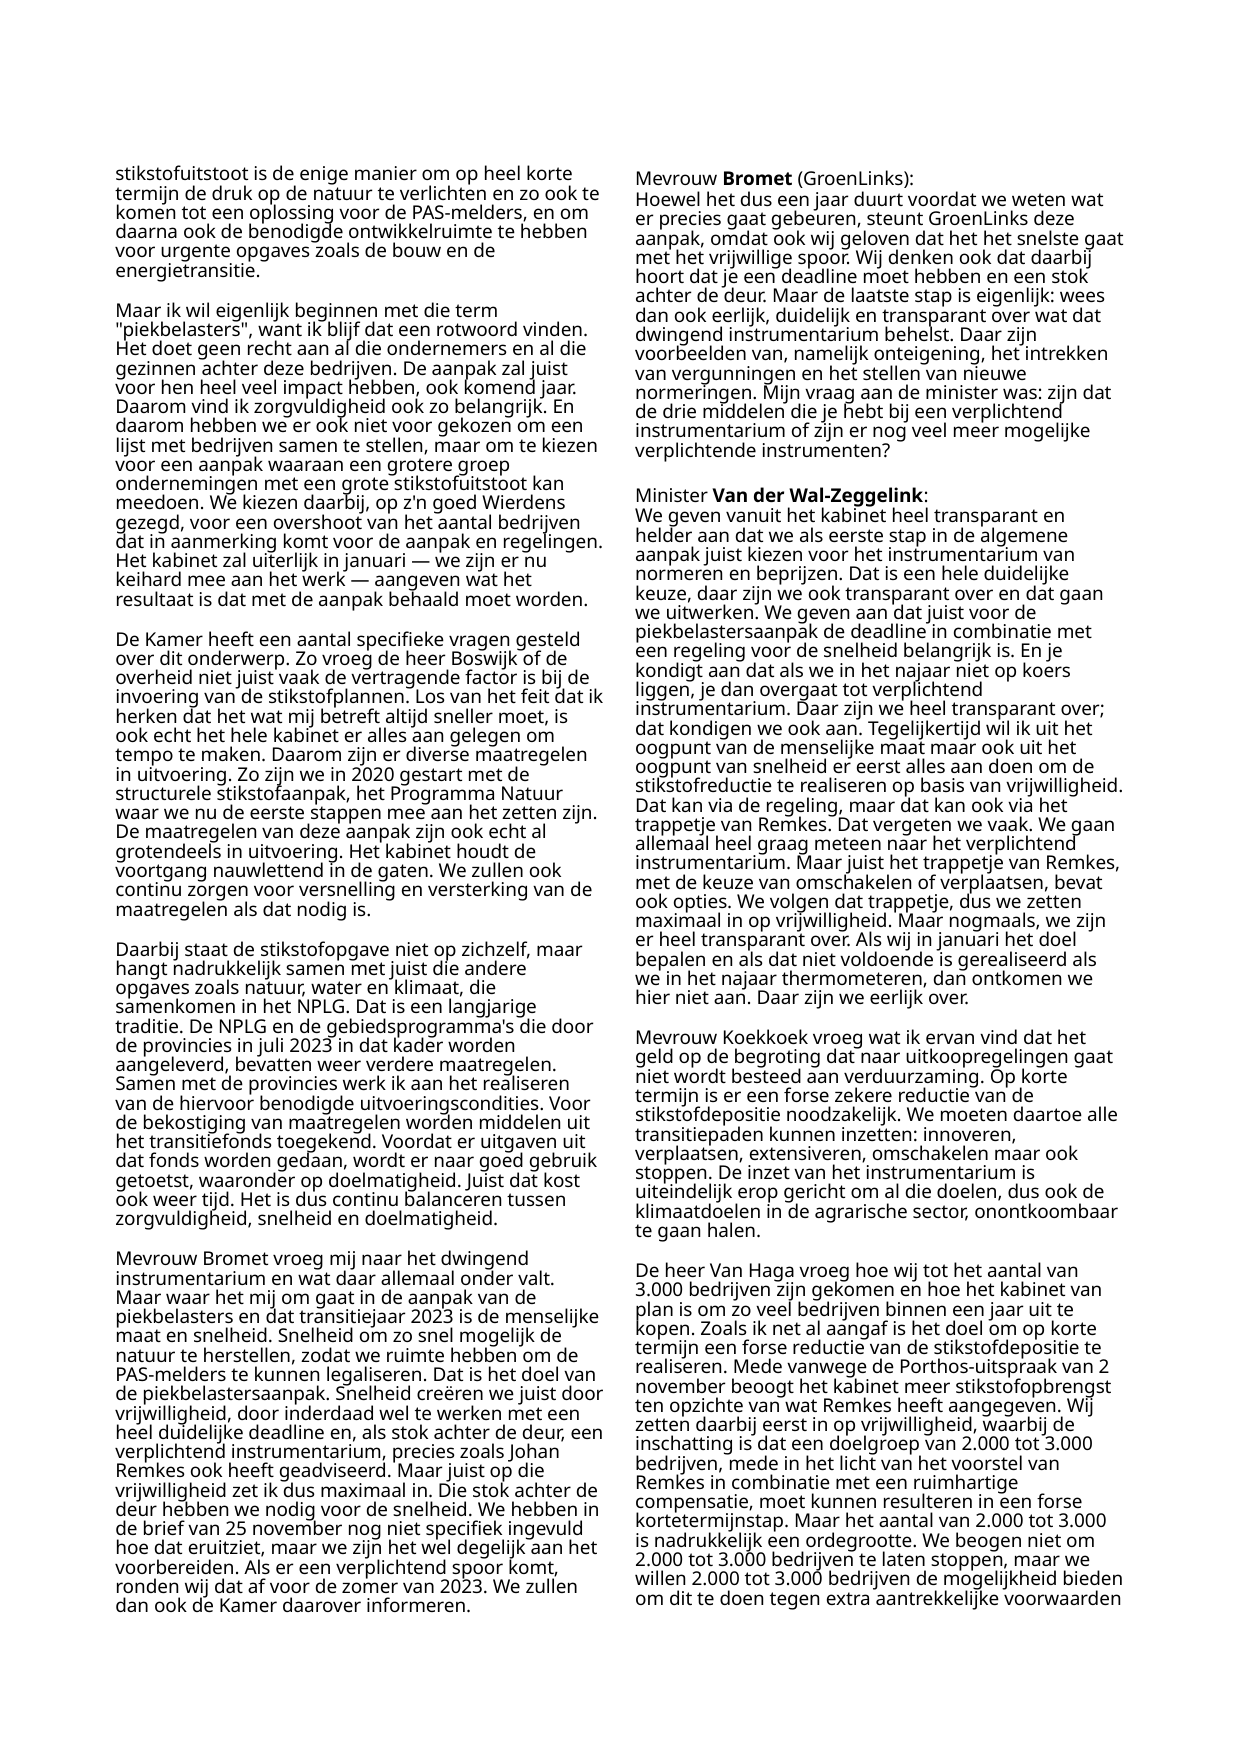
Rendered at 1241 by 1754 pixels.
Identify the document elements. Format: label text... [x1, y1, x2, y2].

text Mevrouw Koekkoek vroeg wat ik ervan vind dat het geld op de begroting dat naar uitkoopregelingen gaat niet wordt besteed aan verduurzaming. Op korte termijn is er een forse zekere reductie van de stikstofdepositie noodzakelijk. We moeten daartoe alle transitiepaden kunnen inzetten: innoveren, verplaatsen, extensiveren, omschakelen maar ook stoppen. De inzet van het instrumentarium is uiteindelijk erop gericht om al die doelen, dus ook de klimaatdoelen in de agrarische sector, onontkoombaar te gaan halen. [635, 1029, 1125, 1241]
text Daarbij staat de stikstofopgave niet op zichzelf, maar hangt nadrukkelijk samen met juist die andere opgaves zoals natuur, water en klimaat, die samenkomen in het NPLG. Dat is een langjarige traditie. De NPLG en de gebiedsprogramma's die door de provincies in juli 2023 in dat kader worden aangeleverd, bevatten weer verdere maatregelen. Samen met de provincies werk ik aan het realiseren van de hiervoor benodigde uitvoeringscondities. Voor de bekostiging van maatregelen worden middelen uit het transitiefonds toegekend. Voordat er uitgaven uit dat fonds worden gedaan, wordt er naar goed gebruik getoetst, waaronder op doelmatigheid. Juist dat kost ook weer tijd. Het is dus continu balanceren tussen zorgvuldigheid, snelheid en doelmatigheid. [115, 941, 605, 1229]
text De Kamer heeft een aantal specifieke vragen gesteld over dit onderwerp. Zo vroeg de heer Boswijk of de overheid niet juist vaak de vertragende factor is bij de invoering van de stikstofplannen. Los van het feit dat ik herken dat het wat mij betreft altijd sneller moet, is ook echt het hele kabinet er alles aan gelegen om tempo te maken. Daarom zijn er diverse maatregelen in uitvoering. Zo zijn we in 2020 gestart met de structurele stikstofaanpak, het Programma Natuur waar we nu de eerste stappen mee aan het zetten zijn. De maatregelen van deze aanpak zijn ook echt al grotendeels in uitvoering. Het kabinet houdt de voortgang nauwlettend in de gaten. We zullen ook continu zorgen voor versnelling en versterking van de maatregelen als dat nodig is. [115, 631, 605, 920]
text Hoewel het dus een jaar duurt voordat we weten wat er precies gaat gebeuren, steunt GroenLinks deze aanpak, omdat ook wij geloven dat het het snelste gaat met het vrijwillige spoor. Wij denken ook dat daarbij hoort dat je een deadline moet hebben en een stok achter de deur. Maar de laatste stap is eigenlijk: wees dan ook eerlijk, duidelijk en transparant over wat dat dwingend instrumentarium behelst. Daar zijn voorbeelden van, namelijk onteigening, het intrekken van vergunningen en het stellen van nieuwe normeringen. Mijn vraag aan de minister was: zijn dat de drie middelen die je hebt bij een verplichtend instrumentarium of zijn er nog veel meer mogelijke verplichtende instrumenten? [635, 191, 1125, 461]
text Mevrouw Bromet vroeg mij naar het dwingend instrumentarium en wat daar allemaal onder valt. Maar waar het mij om gaat in de aanpak van de piekbelasters en dat transitiejaar 2023 is de menselijke maat en snelheid. Snelheid om zo snel mogelijk de natuur te herstellen, zodat we ruimte hebben om de PAS-melders te kunnen legaliseren. Dat is het doel van de piekbelastersaanpak. Snelheid creëren we juist door vrijwilligheid, door inderdaad wel te werken met een heel duidelijke deadline en, als stok achter de deur, een verplichtend instrumentarium, precies zoals Johan Remkes ook heeft geadviseerd. Maar juist op die vrijwilligheid zet ik dus maximaal in. Die stok achter de deur hebben we nodig voor de snelheid. We hebben in de brief van 25 november nog niet specifiek ingevuld hoe dat eruitziet, maar we zijn het wel degelijk aan het voorbereiden. Als er een verplichtend spoor komt, ronden wij dat af voor de zomer van 2023. We zullen dan ook de Kamer daarover informeren. [115, 1250, 605, 1616]
text Mevrouw Bromet (GroenLinks): [635, 165, 1125, 191]
text Maar ik wil eigenlijk beginnen met die term "piekbelasters", want ik blijf dat een rotwoord vinden. Het doet geen recht aan al die ondernemers en al die gezinnen achter deze bedrijven. De aanpak zal juist voor hen heel veel impact hebben, ook komend jaar. Daarom vind ik zorgvuldigheid ook zo belangrijk. En daarom hebben we er ook niet voor gekozen om een lijst met bedrijven samen te stellen, maar om te kiezen voor een aanpak waaraan een grotere groep ondernemingen met een grote stikstofuitstoot kan meedoen. We kiezen daarbij, op z'n goed Wierdens gezegd, voor een overshoot van het aantal bedrijven dat in aanmerking komt voor de aanpak en regelingen. Het kabinet zal uiterlijk in januari — we zijn er nu keihard mee aan het werk — aangeven wat het resultaat is dat met de aanpak behaald moet worden. [115, 302, 605, 610]
text We geven vanuit het kabinet heel transparant en helder aan dat we als eerste stap in de algemene aanpak juist kiezen voor het instrumentarium van normeren en beprijzen. Dat is een hele duidelijke keuze, daar zijn we ook transparant over en dat gaan we uitwerken. We geven aan dat juist voor de piekbelastersaanpak de deadline in combinatie met een regeling voor de snelheid belangrijk is. En je kondigt aan dat als we in het najaar niet op koers liggen, je dan overgaat tot verplichtend instrumentarium. Daar zijn we heel transparant over; dat kondigen we ook aan. Tegelijkertijd wil ik uit het oogpunt van de menselijke maat maar ook uit het oogpunt van snelheid er eerst alles aan doen om de stikstofreductie te realiseren op basis van vrijwilligheid. Dat kan via de regeling, maar dat kan ook via het trappetje van Remkes. Dat vergeten we vaak. We gaan allemaal heel graag meteen naar het verplichtend instrumentarium. Maar juist het trappetje van Remkes, met de keuze van omschakelen of verplaatsen, bevat ook opties. We volgen dat trappetje, dus we zetten maximaal in op vrijwilligheid. Maar nogmaals, we zijn er heel transparant over. Als wij in januari het doel bepalen en als dat niet voldoende is gerealiseerd als we in het najaar thermometeren, dan ontkomen we hier niet aan. Daar zijn we eerlijk over. [635, 507, 1125, 1008]
text De heer Van Haga vroeg hoe wij tot het aantal van 3.000 bedrijven zijn gekomen en hoe het kabinet van plan is om zo veel bedrijven binnen een jaar uit te kopen. Zoals ik net al aangaf is het doel om op korte termijn een forse reductie van de stikstofdepositie te realiseren. Mede vanwege de Porthos-uitspraak van 2 november beoogt het kabinet meer stikstofopbrengst ten opzichte van wat Remkes heeft aangegeven. Wij zetten daarbij eerst in op vrijwilligheid, waarbij de inschatting is dat een doelgroep van 2.000 tot 3.000 bedrijven, mede in het licht van het voorstel van Remkes in combinatie met een ruimhartige compensatie, moet kunnen resulteren in een forse kortetermijnstap. Maar het aantal van 2.000 tot 3.000 is nadrukkelijk een ordegrootte. We beogen niet om 2.000 tot 3.000 bedrijven te laten stoppen, maar we willen 2.000 tot 3.000 bedrijven de mogelijkheid bieden om dit te doen tegen extra aantrekkelijke voorwaarden [635, 1262, 1125, 1609]
text Minister Van der Wal-Zeggelink: [635, 482, 1125, 507]
text stikstofuitstoot is de enige manier om op heel korte termijn de druk op de natuur te verlichten en zo ook te komen tot een oplossing voor de PAS-melders, en om daarna ook de benodigde ontwikkelruimte te hebben voor urgente opgaves zoals de bouw en de energietransitie. [115, 165, 605, 281]
